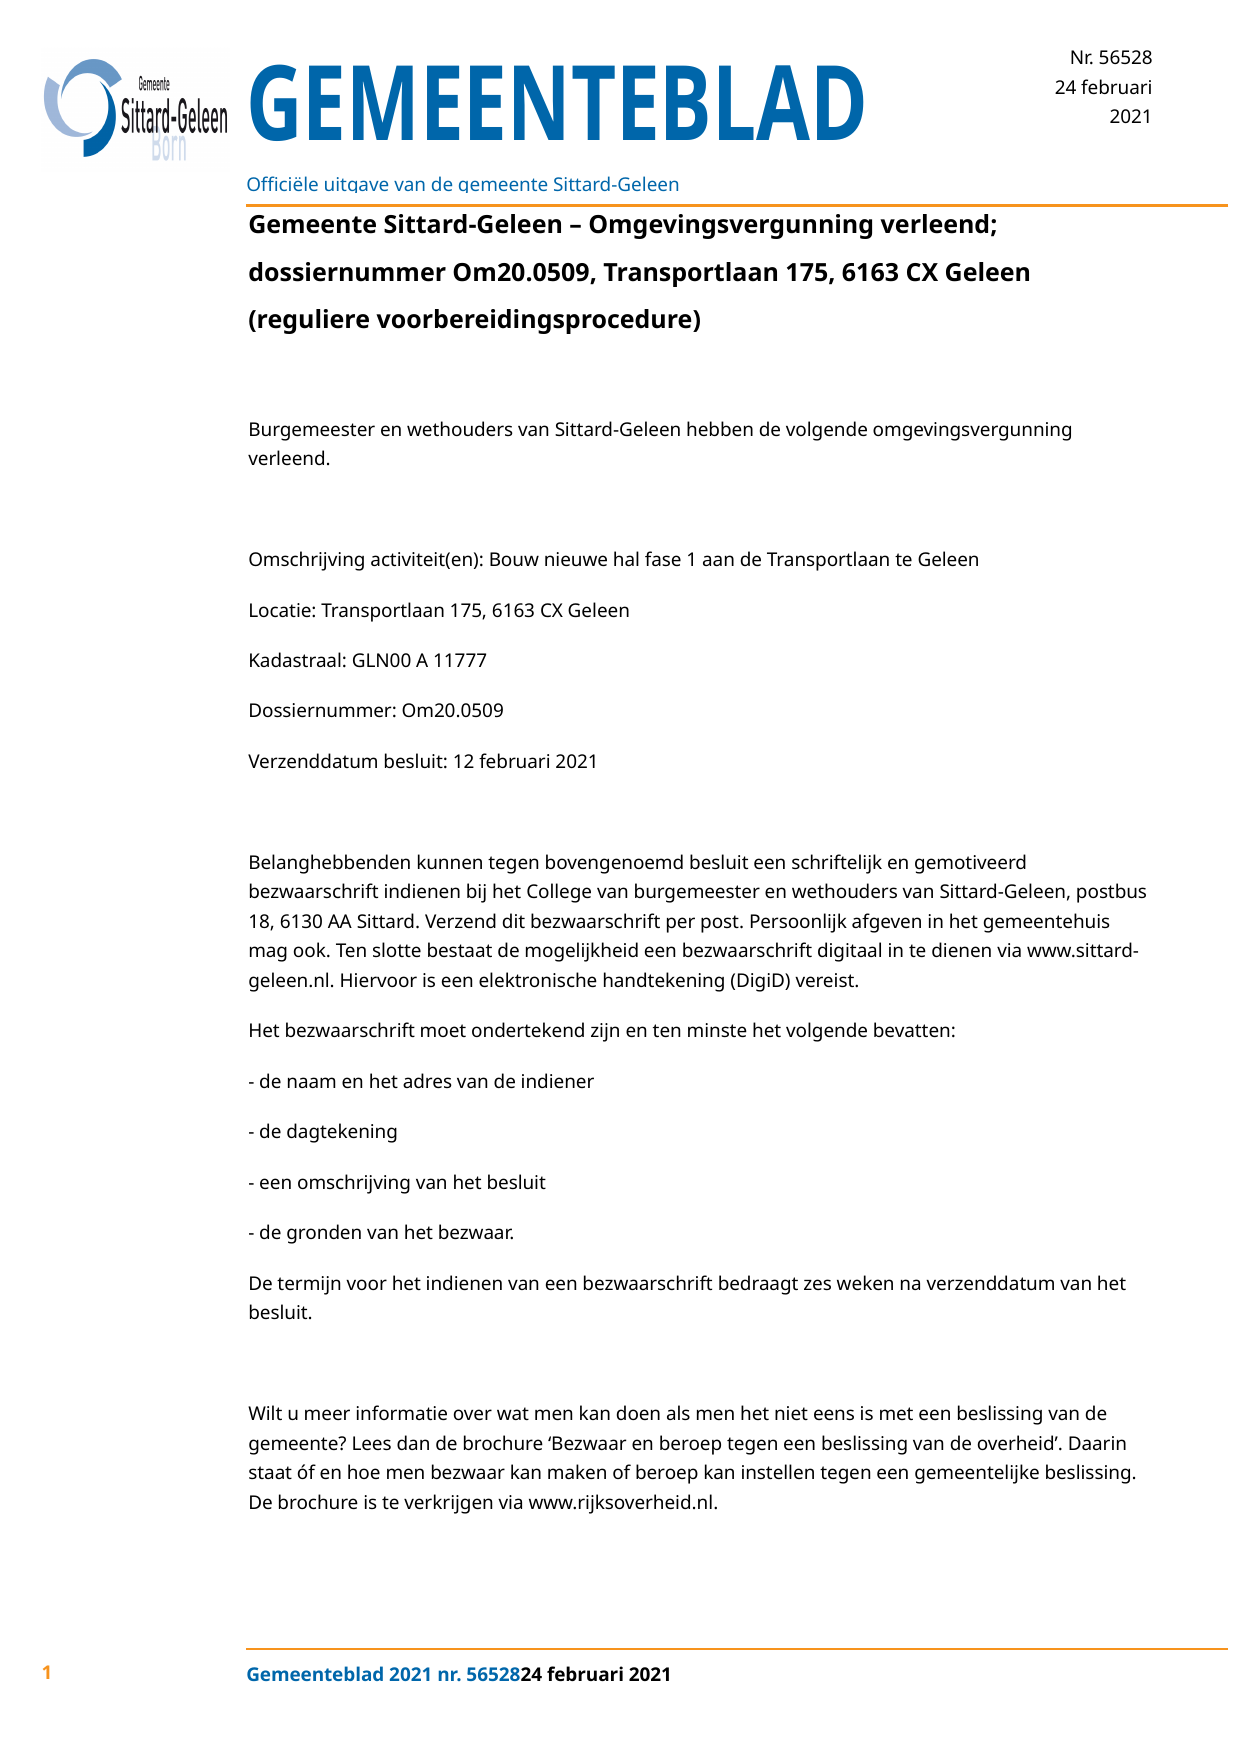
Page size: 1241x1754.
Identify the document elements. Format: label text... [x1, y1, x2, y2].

text - de gronden van het bezwaar. [248, 1219, 1152, 1245]
text Gemeente Sittard-Geleen – Omgevingsvergunning verleend; dossiernummer Om20.0509, Transportlaan 175, 6163 CX Geleen (reguliere voorbereidingsprocedure) [248, 207, 1152, 336]
text Wilt u meer informatie over wat men kan doen als men het niet eens is met een beslissing van de gemeente? Lees dan de brochure ‘Bezwaar en beroep tegen een beslissing van de overheid’. Daarin staat óf en hoe men bezwaar kan maken of beroep kan instellen tegen een gemeentelijke beslissing. De brochure is te verkrijgen via www.rijksoverheid.nl. [248, 1400, 1152, 1514]
text Dossiernummer: Om20.0509 [248, 698, 1152, 723]
text Kadastraal: GLN00 A 11777 [248, 647, 1152, 673]
picture [41, 47, 231, 172]
text Omschrijving activiteit(en): Bouw nieuwe hal fase 1 aan de Transportlaan te Geleen [248, 546, 1152, 572]
text Locatie: Transportlaan 175, 6163 CX Geleen [248, 597, 1152, 622]
text Verzenddatum besluit: 12 februari 2021 [248, 748, 1152, 774]
text Belanghebbenden kunnen tegen bovengenoemd besluit een schriftelijk en gemotiveerd bezwaarschrift indienen bij het College van burgemeester en wethouders van Sittard-Geleen, postbus 18, 6130 AA Sittard. Verzend dit bezwaarschrift per post. Persoonlijk afgeven in het gemeentehuis mag ook. Ten slotte bestaat de mogelijkheid een bezwaarschrift digitaal in te dienen via www.sittard-geleen.nl. Hiervoor is een elektronische handtekening (DigiD) vereist. [248, 849, 1152, 993]
text - de naam en het adres van de indiener [248, 1068, 1152, 1094]
text De termijn voor het indienen van een bezwaarschrift bedraagt zes weken na verzenddatum van het besluit. [248, 1270, 1152, 1325]
text Burgemeester en wethouders van Sittard-Geleen hebben de volgende omgevingsvergunning verleend. [248, 416, 1152, 471]
text - een omschrijving van het besluit [248, 1169, 1152, 1194]
text - de dagtekening [248, 1118, 1152, 1144]
text Het bezwaarschrift moet ondertekend zijn en ten minste het volgende bevatten: [248, 1018, 1152, 1043]
